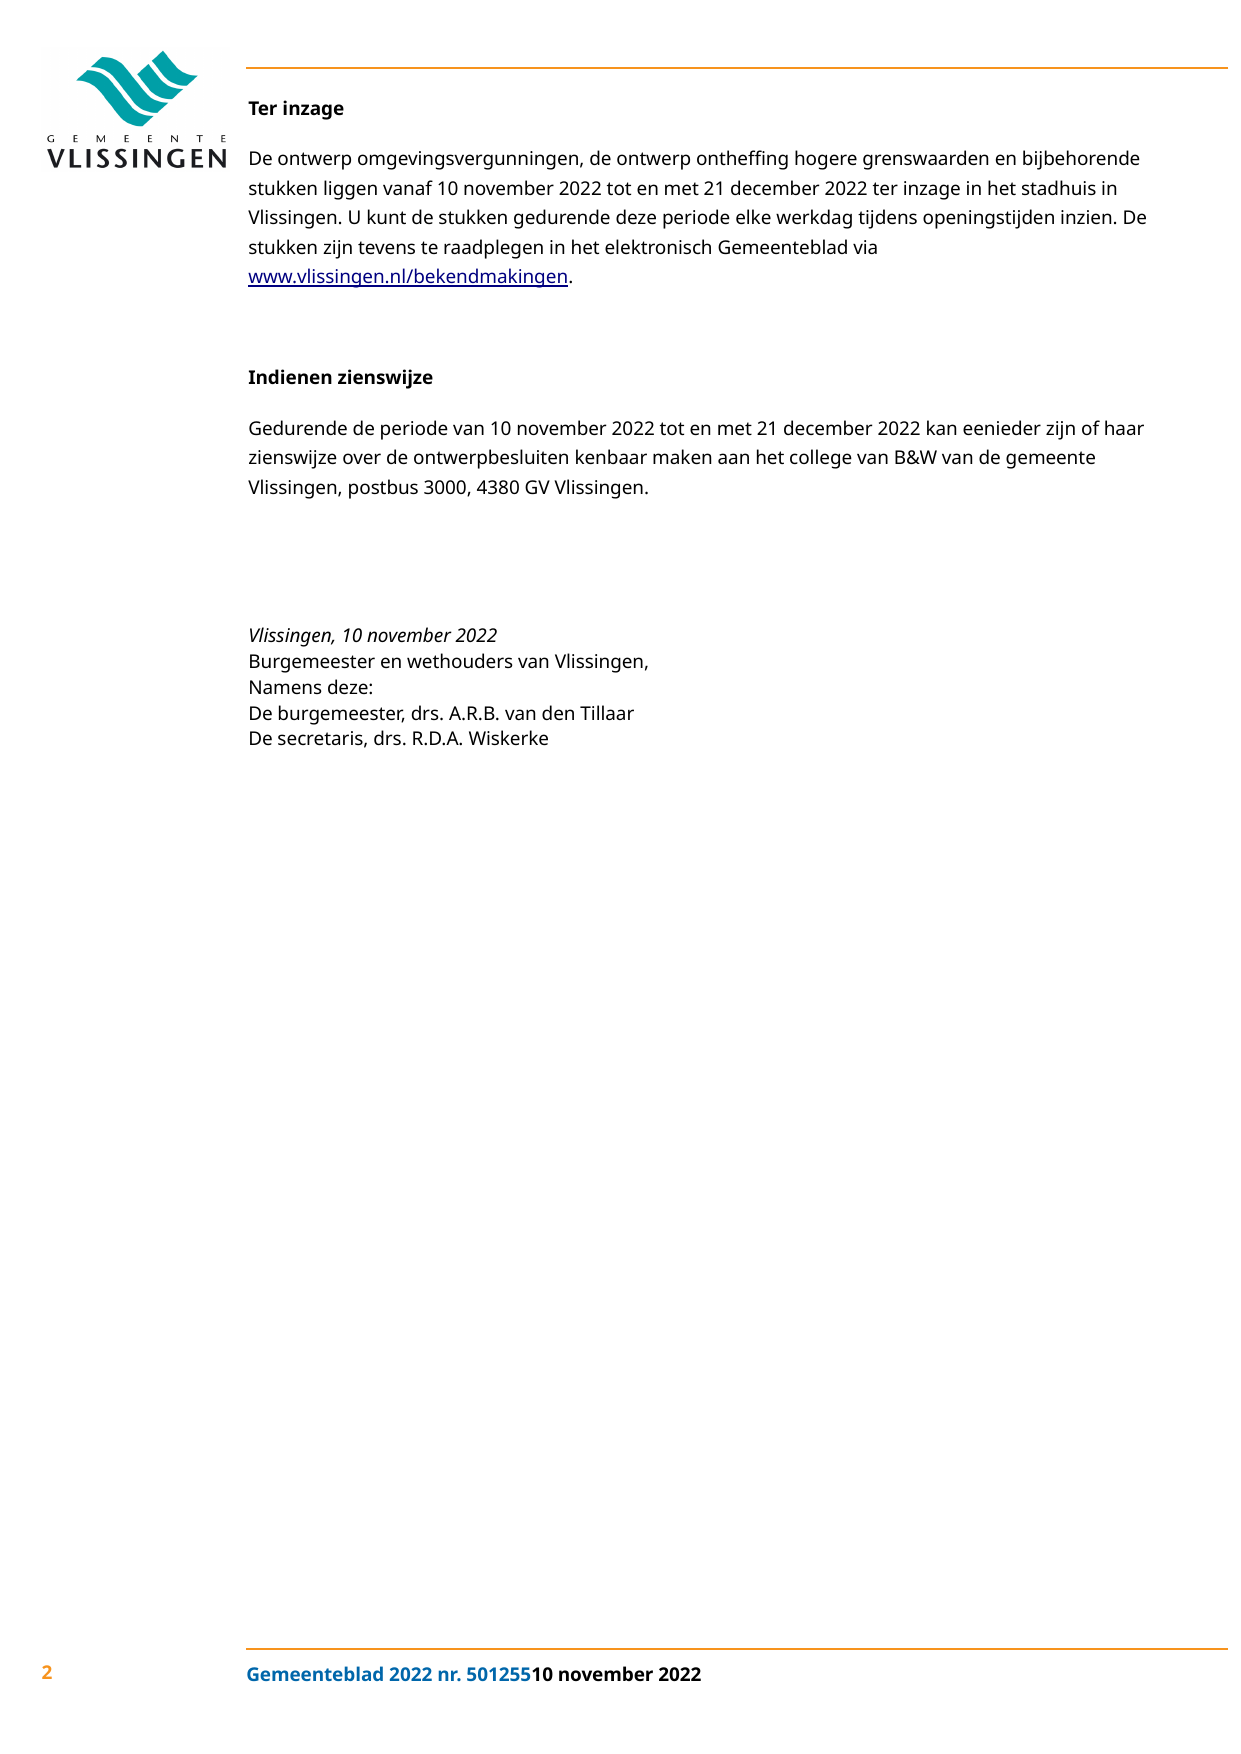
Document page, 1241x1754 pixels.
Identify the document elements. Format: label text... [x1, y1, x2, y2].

picture [41, 47, 231, 172]
text De ontwerp omgevingsvergunningen, de ontwerp ontheffing hogere grenswaarden en bijbehorende stukken liggen vanaf 10 november 2022 tot en met 21 december 2022 ter inzage in het stadhuis in Vlissingen. U kunt de stukken gedurende deze periode elke werkdag tijdens openingstijden inzien. De stukken zijn tevens te raadplegen in het elektronisch Gemeenteblad via www.vlissingen.nl/bekendmakingen. [248, 145, 1152, 289]
text Indienen zienswijze [248, 364, 1152, 390]
text Burgemeester en wethouders van Vlissingen, [248, 648, 1152, 674]
text De secretaris, drs. R.D.A. Wiskerke [248, 726, 1152, 751]
text Ter inzage [248, 95, 1152, 121]
text Gedurende de periode van 10 november 2022 tot en met 21 december 2022 kan eenieder zijn of haar zienswijze over de ontwerpbesluiten kenbaar maken aan het college van B&W van de gemeente Vlissingen, postbus 3000, 4380 GV Vlissingen. [248, 415, 1152, 500]
text Vlissingen, 10 november 2022 [248, 623, 1152, 648]
text De burgemeester, drs. A.R.B. van den Tillaar [248, 700, 1152, 726]
text Namens deze: [248, 674, 1152, 700]
